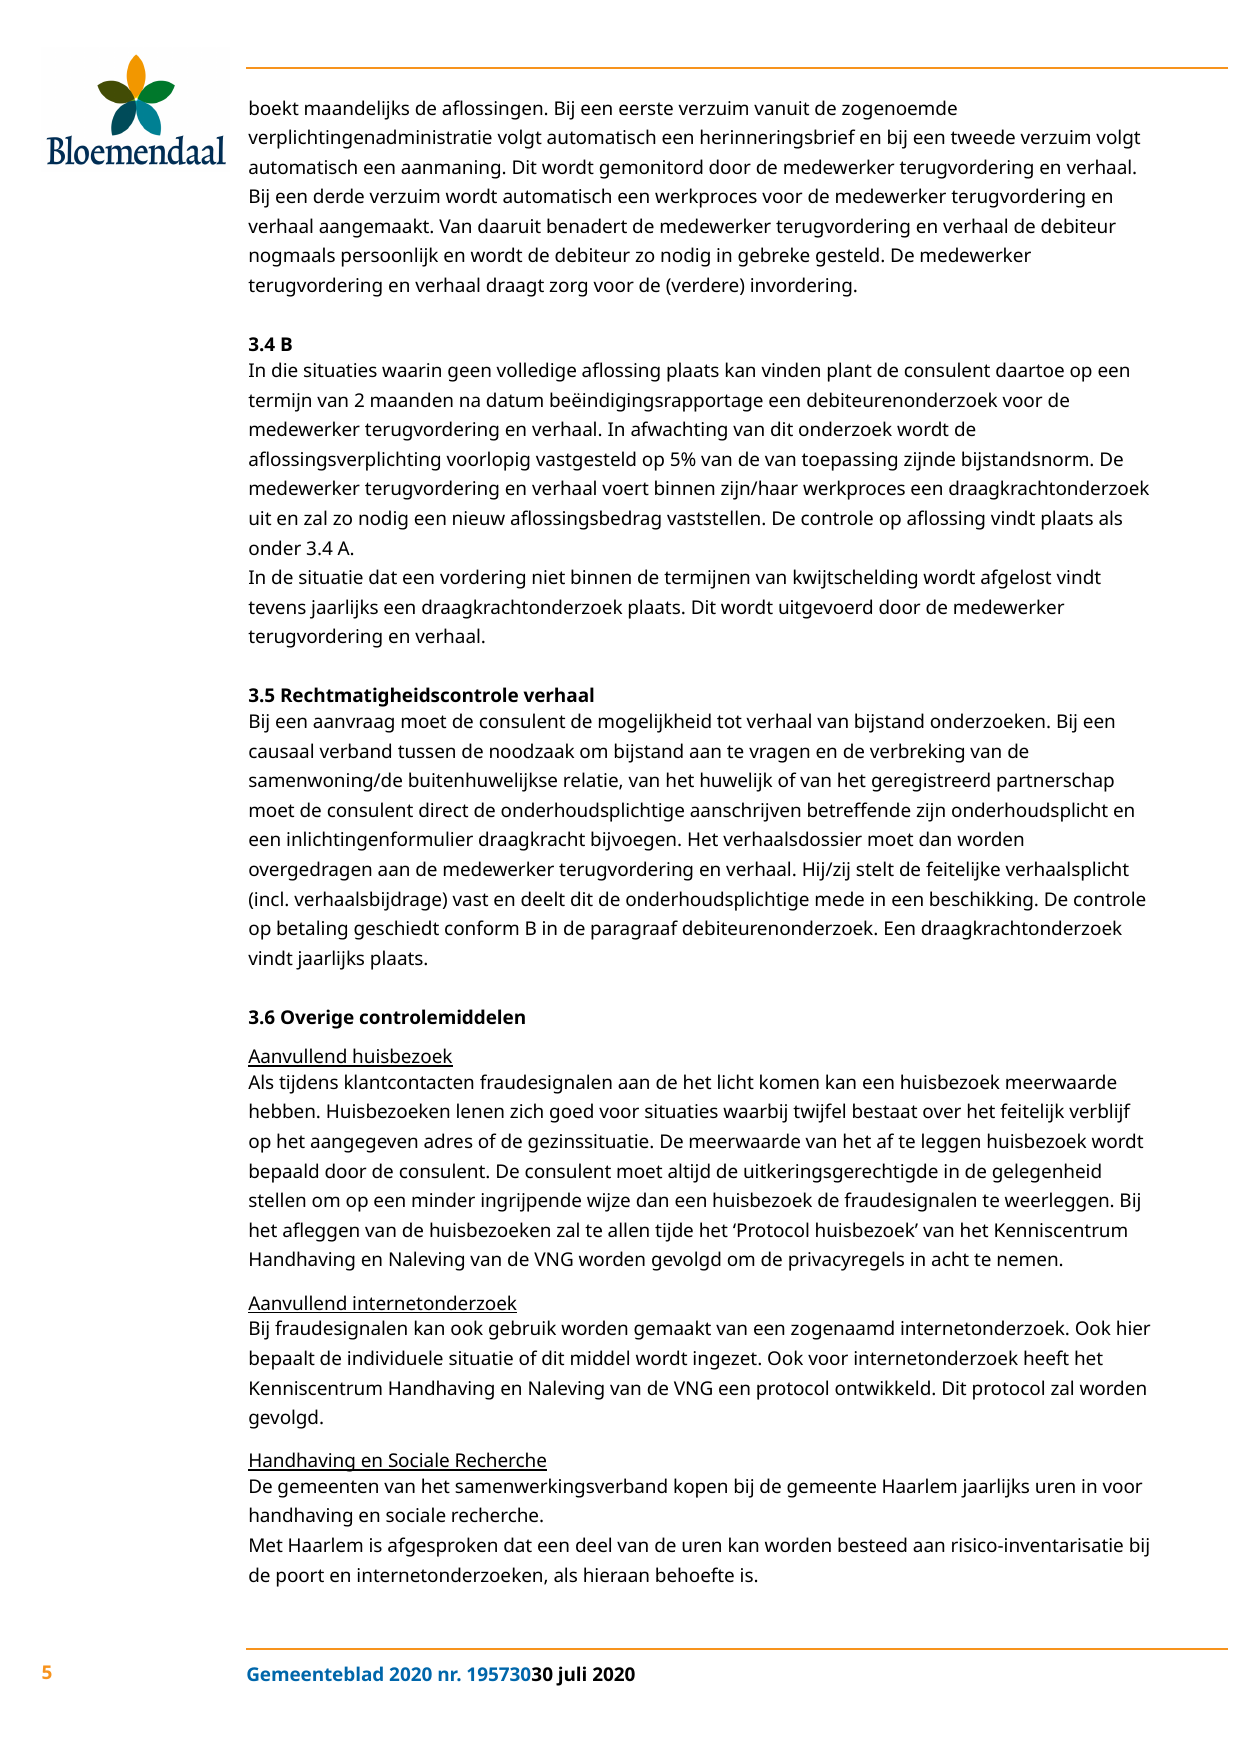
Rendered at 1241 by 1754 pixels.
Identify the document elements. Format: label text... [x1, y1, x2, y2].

text Met Haarlem is afgesproken dat een deel van de uren kan worden besteed aan risico-inventarisatie bij de poort en internetonderzoeken, als hieraan behoefte is. [248, 1532, 1152, 1588]
text Bij een aanvraag moet de consulent de mogelijkheid tot verhaal van bijstand onderzoeken. Bij een causaal verband tussen de noodzaak om bijstand aan te vragen en de verbreking van de samenwoning/de buitenhuwelijkse relatie, van het huwelijk of van het geregistreerd partnerschap moet de consulent direct de onderhoudsplichtige aanschrijven betreffende zijn onderhoudsplicht en een inlichtingenformulier draagkracht bijvoegen. Het verhaalsdossier moet dan worden overgedragen aan de medewerker terugvordering en verhaal. Hij/zij stelt de feitelijke verhaalsplicht (incl. verhaalsbijdrage) vast en deelt dit de onderhoudsplichtige mede in een beschikking. De controle op betaling geschiedt conform B in de paragraaf debiteurenonderzoek. Een draagkrachtonderzoek vindt jaarlijks plaats. [248, 708, 1152, 971]
text 3.6 Overige controlemiddelen [248, 1004, 1152, 1030]
text De gemeenten van het samenwerkingsverband kopen bij de gemeente Haarlem jaarlijks uren in voor handhaving en sociale recherche. [248, 1473, 1152, 1528]
text Handhaving en Sociale Recherche [248, 1447, 1152, 1473]
text Als tijdens klantcontacten fraudesignalen aan de het licht komen kan een huisbezoek meerwaarde hebben. Huisbezoeken lenen zich goed voor situaties waarbij twijfel bestaat over het feitelijk verblijf op het aangegeven adres of de gezinssituatie. De meerwaarde van het af te leggen huisbezoek wordt bepaald door de consulent. De consulent moet altijd de uitkeringsgerechtigde in de gelegenheid stellen om op een minder ingrijpende wijze dan een huisbezoek de fraudesignalen te weerleggen. Bij het afleggen van de huisbezoeken zal te allen tijde het ‘Protocol huisbezoek’ van het Kenniscentrum Handhaving en Naleving van de VNG worden gevolgd om de privacyregels in acht te nemen. [248, 1069, 1152, 1272]
text In die situaties waarin geen volledige aflossing plaats kan vinden plant de consulent daartoe op een termijn van 2 maanden na datum beëindigingsrapportage een debiteurenonderzoek voor de medewerker terugvordering en verhaal. In afwachting van dit onderzoek wordt de aflossingsverplichting voorlopig vastgesteld op 5% van de van toepassing zijnde bijstandsnorm. De medewerker terugvordering en verhaal voert binnen zijn/haar werkproces een draagkrachtonderzoek uit en zal zo nodig een nieuw aflossingsbedrag vaststellen. De controle op aflossing vindt plaats als onder 3.4 A. [248, 357, 1152, 560]
text Aanvullend huisbezoek [248, 1043, 1152, 1069]
text boekt maandelijks de aflossingen. Bij een eerste verzuim vanuit de zogenoemde verplichtingenadministratie volgt automatisch een herinneringsbrief en bij een tweede verzuim volgt automatisch een aanmaning. Dit wordt gemonitord door de medewerker terugvordering en verhaal. Bij een derde verzuim wordt automatisch een werkproces voor de medewerker terugvordering en verhaal aangemaakt. Van daaruit benadert de medewerker terugvordering en verhaal de debiteur nogmaals persoonlijk en wordt de debiteur zo nodig in gebreke gesteld. De medewerker terugvordering en verhaal draagt zorg voor de (verdere) invordering. [248, 95, 1152, 298]
text 3.5 Rechtmatigheidscontrole verhaal [248, 683, 1152, 708]
picture [41, 47, 231, 172]
text Aanvullend internetonderzoek [248, 1290, 1152, 1316]
text 3.4 B [248, 331, 1152, 357]
text Bij fraudesignalen kan ook gebruik worden gemaakt van een zogenaamd internetonderzoek. Ook hier bepaalt de individuele situatie of dit middel wordt ingezet. Ook voor internetonderzoek heeft het Kenniscentrum Handhaving en Naleving van de VNG een protocol ontwikkeld. Dit protocol zal worden gevolgd. [248, 1316, 1152, 1430]
text In de situatie dat een vordering niet binnen de termijnen van kwijtschelding wordt afgelost vindt tevens jaarlijks een draagkrachtonderzoek plaats. Dit wordt uitgevoerd door de medewerker terugvordering en verhaal. [248, 564, 1152, 649]
